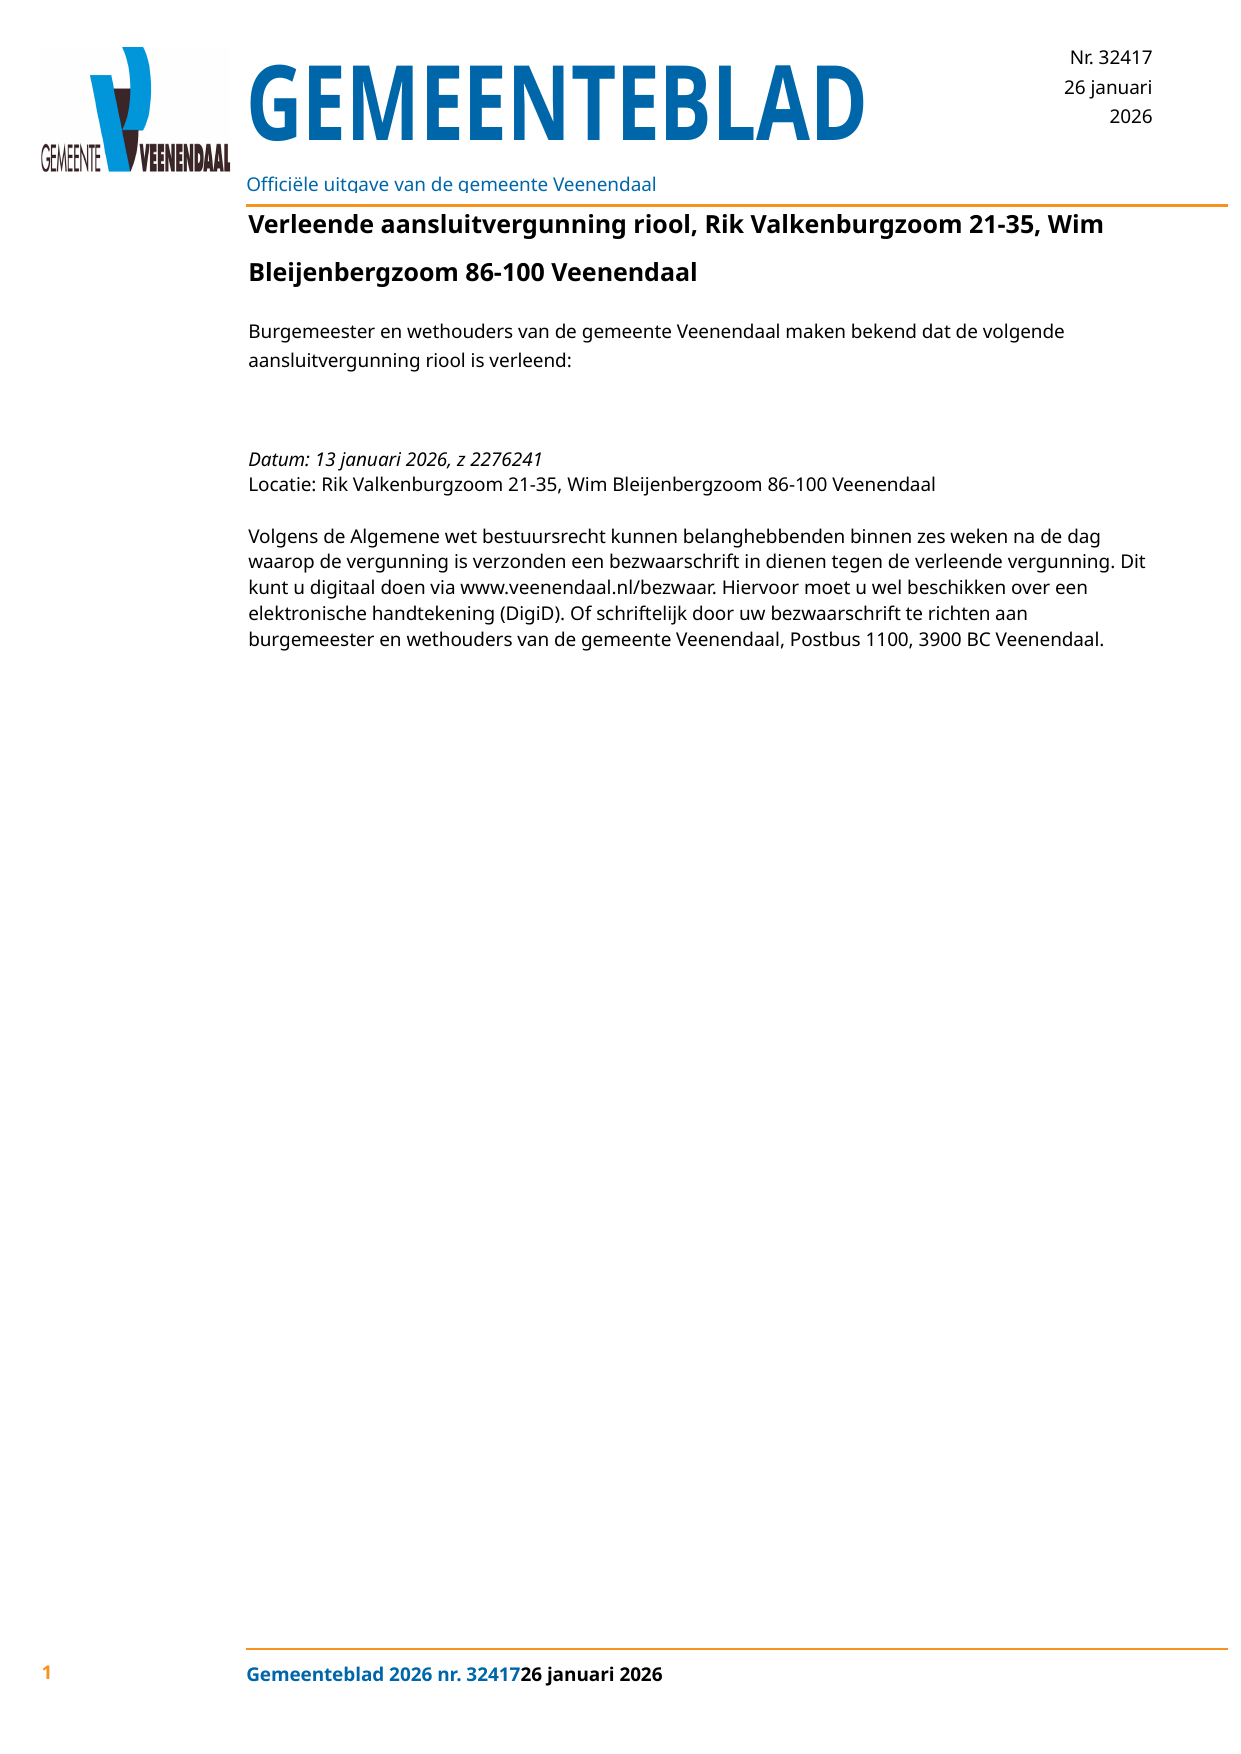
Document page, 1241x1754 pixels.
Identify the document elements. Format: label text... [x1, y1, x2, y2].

text Locatie: Rik Valkenburgzoom 21-35, Wim Bleijenbergzoom 86-100 Veenendaal [248, 471, 1152, 497]
picture [123, 47, 231, 172]
text Datum: 13 januari 2026, z 2276241 [248, 446, 1152, 471]
text Volgens de Algemene wet bestuursrecht kunnen belanghebbenden binnen zes weken na de dag waarop de vergunning is verzonden een bezwaarschrift in dienen tegen de verleende vergunning. Dit kunt u digitaal doen via www.veenendaal.nl/bezwaar. Hiervoor moet u wel beschikken over een elektronische handtekening (DigiD). Of schriftelijk door uw bezwaarschrift te richten aan burgemeester en wethouders van de gemeente Veenendaal, Postbus 1100, 3900 BC Veenendaal. [248, 523, 1152, 652]
text Burgemeester en wethouders van de gemeente Veenendaal maken bekend dat de volgende aansluitvergunning riool is verleend: [248, 318, 1152, 373]
picture [41, 47, 130, 172]
text Verleende aansluitvergunning riool, Rik Valkenburgzoom 21-35, Wim Bleijenbergzoom 86-100 Veenendaal [248, 207, 1152, 288]
